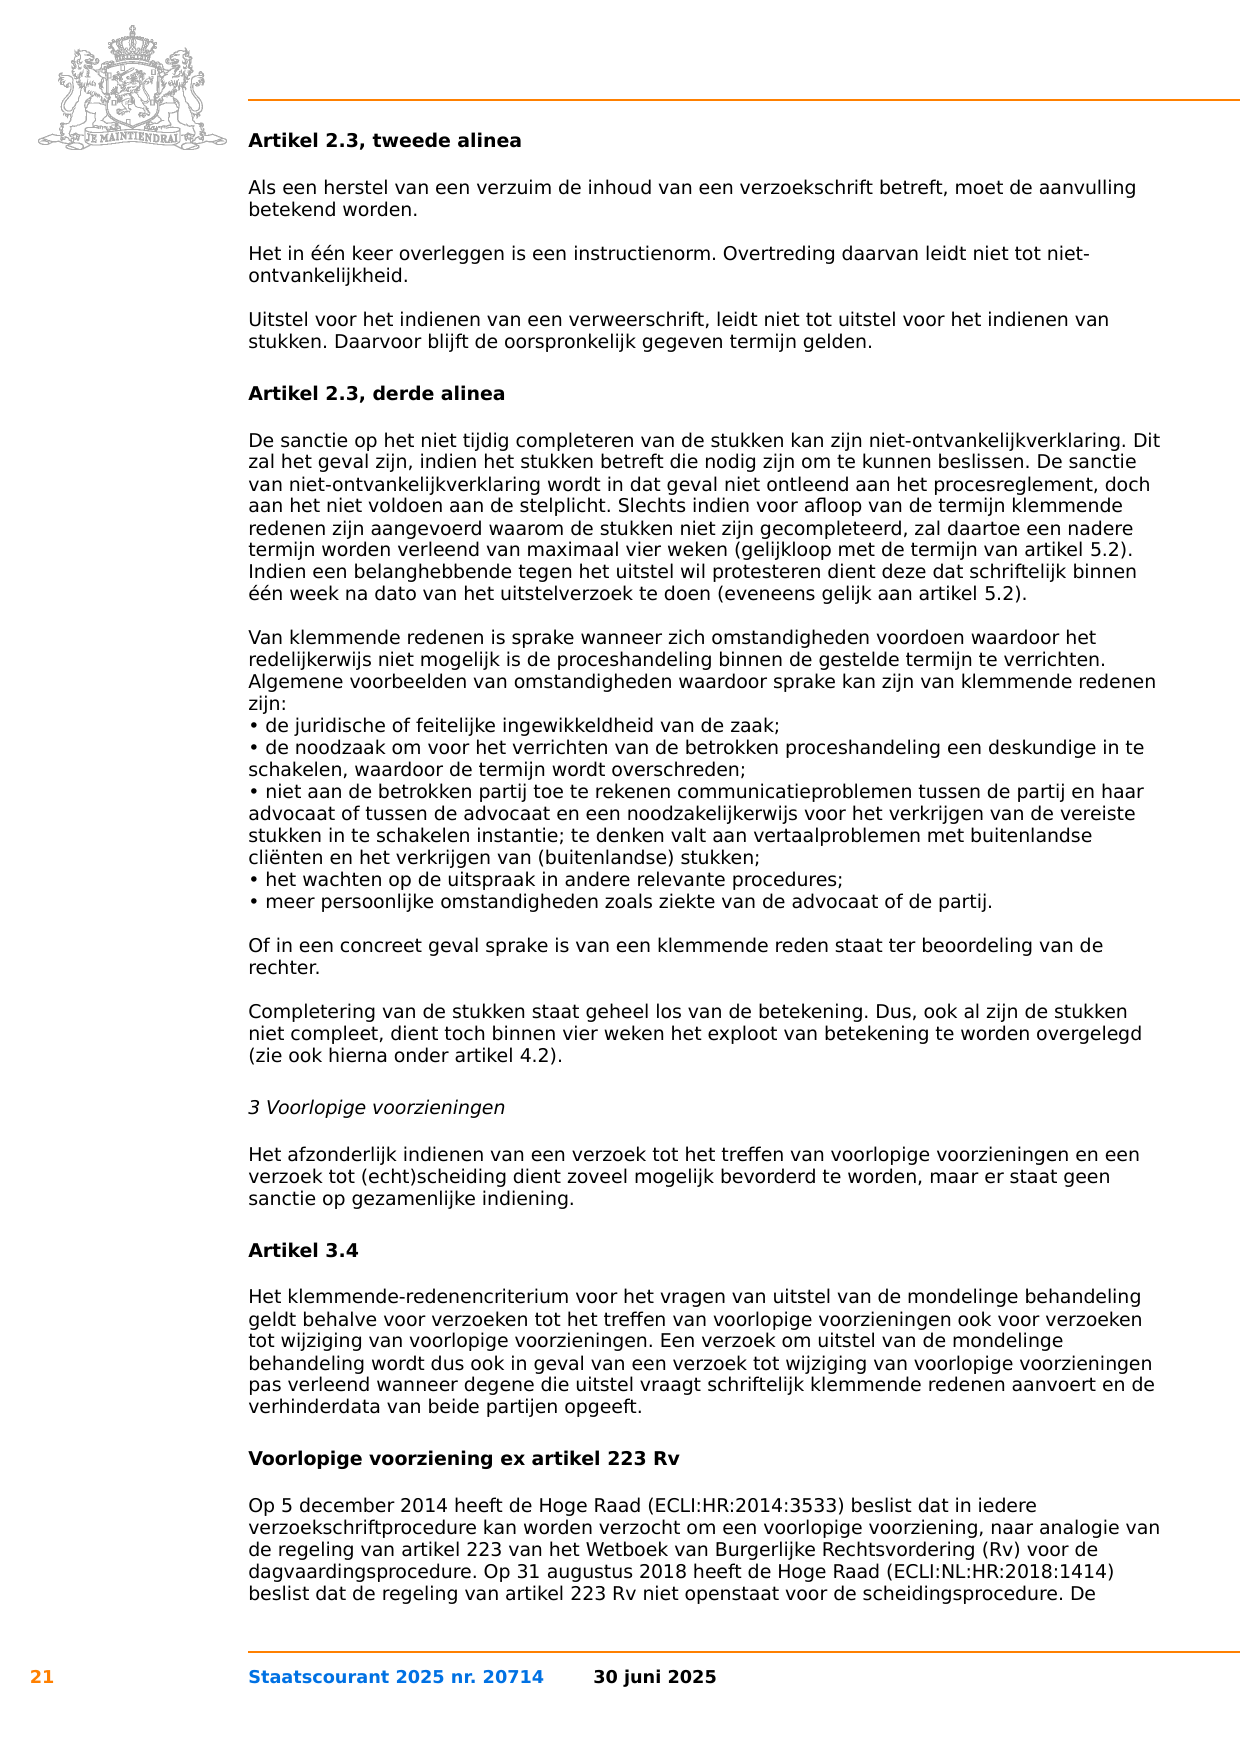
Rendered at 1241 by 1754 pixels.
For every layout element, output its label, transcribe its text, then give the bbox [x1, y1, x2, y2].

text Completering van de stukken staat geheel los van de betekening. Dus, ook al zijn de stukken niet compleet, dient toch binnen vier weken het exploot van betekening te worden overgelegd (zie ook hierna onder artikel 4.2). [248, 1001, 1163, 1067]
text Het klemmende-redenencriterium voor het vragen van uitstel van de mondelinge behandeling geldt behalve voor verzoeken tot het treffen van voorlopige voorzieningen ook voor verzoeken tot wijziging van voorlopige voorzieningen. Een verzoek om uitstel van de mondelinge behandeling wordt dus ook in geval van een verzoek tot wijziging van voorlopige voorzieningen pas verleend wanneer degene die uitstel vraagt schriftelijk klemmende redenen aanvoert en de verhinderdata van beide partijen opgeeft. [248, 1286, 1163, 1418]
subtitle 3 Voorlopige voorzieningen [248, 1097, 1163, 1118]
subtitle Artikel 2.3, tweede alinea [248, 130, 1163, 152]
text • niet aan de betrokken partij toe te rekenen communicatieproblemen tussen de partij en haar advocaat of tussen de advocaat en een noodzakelijkerwijs voor het verkrijgen van de vereiste stukken in te schakelen instantie; te denken valt aan vertaalproblemen met buitenlandse cliënten en het verkrijgen van (buitenlandse) stukken; [248, 781, 1163, 869]
text • meer persoonlijke omstandigheden zoals ziekte van de advocaat of de partij. [248, 891, 1163, 913]
text Of in een concreet geval sprake is van een klemmende reden staat ter beoordeling van de rechter. [248, 935, 1163, 979]
text Als een herstel van een verzuim de inhoud van een verzoekschrift betreft, moet de aanvulling betekend worden. [248, 177, 1163, 221]
subtitle Artikel 3.4 [248, 1239, 1163, 1261]
text Het in één keer overleggen is een instructienorm. Overtreding daarvan leidt niet tot niet-ontvankelijkheid. [248, 243, 1163, 287]
text • de noodzaak om voor het verrichten van de betrokken proceshandeling een deskundige in te schakelen, waardoor de termijn wordt overschreden; [248, 737, 1163, 781]
text • de juridische of feitelijke ingewikkeldheid van de zaak; [248, 715, 1163, 737]
subtitle Artikel 2.3, derde alinea [248, 382, 1163, 404]
text Het afzonderlijk indienen van een verzoek tot het treffen van voorlopige voorzieningen en een verzoek tot (echt)scheiding dient zoveel mogelijk bevorderd te worden, maar er staat geen sanctie op gezamenlijke indiening. [248, 1143, 1163, 1209]
text Uitstel voor het indienen van een verweerschrift, leidt niet tot uitstel voor het indienen van stukken. Daarvoor blijft de oorspronkelijk gegeven termijn gelden. [248, 308, 1163, 352]
subtitle Voorlopige voorziening ex artikel 223 Rv [248, 1448, 1163, 1470]
picture [38, 25, 227, 150]
text Van klemmende redenen is sprake wanneer zich omstandigheden voordoen waardoor het redelijkerwijs niet mogelijk is de proceshandeling binnen de gestelde termijn te verrichten. Algemene voorbeelden van omstandigheden waardoor sprake kan zijn van klemmende redenen zijn: [248, 627, 1163, 715]
text • het wachten op de uitspraak in andere relevante procedures; [248, 869, 1163, 891]
text Op 5 december 2014 heeft de Hoge Raad (ECLI:HR:2014:3533) beslist dat in iedere verzoekschriftprocedure kan worden verzocht om een voorlopige voorziening, naar analogie van de regeling van artikel 223 van het Wetboek van Burgerlijke Rechtsvordering (Rv) voor de dagvaardingsprocedure. Op 31 augustus 2018 heeft de Hoge Raad (ECLI:NL:HR:2018:1414) beslist dat de regeling van artikel 223 Rv niet openstaat voor de scheidingsprocedure. De [248, 1495, 1163, 1605]
text De sanctie op het niet tijdig completeren van de stukken kan zijn niet-ontvankelijkverklaring. Dit zal het geval zijn, indien het stukken betreft die nodig zijn om te kunnen beslissen. De sanctie van niet-ontvankelijkverklaring wordt in dat geval niet ontleend aan het procesreglement, doch aan het niet voldoen aan de stelplicht. Slechts indien voor afloop van de termijn klemmende redenen zijn aangevoerd waarom de stukken niet zijn gecompleteerd, zal daartoe een nadere termijn worden verleend van maximaal vier weken (gelijkloop met de termijn van artikel 5.2). Indien een belanghebbende tegen het uitstel wil protesteren dient deze dat schriftelijk binnen één week na dato van het uitstelverzoek te doen (eveneens gelijk aan artikel 5.2). [248, 429, 1163, 605]
